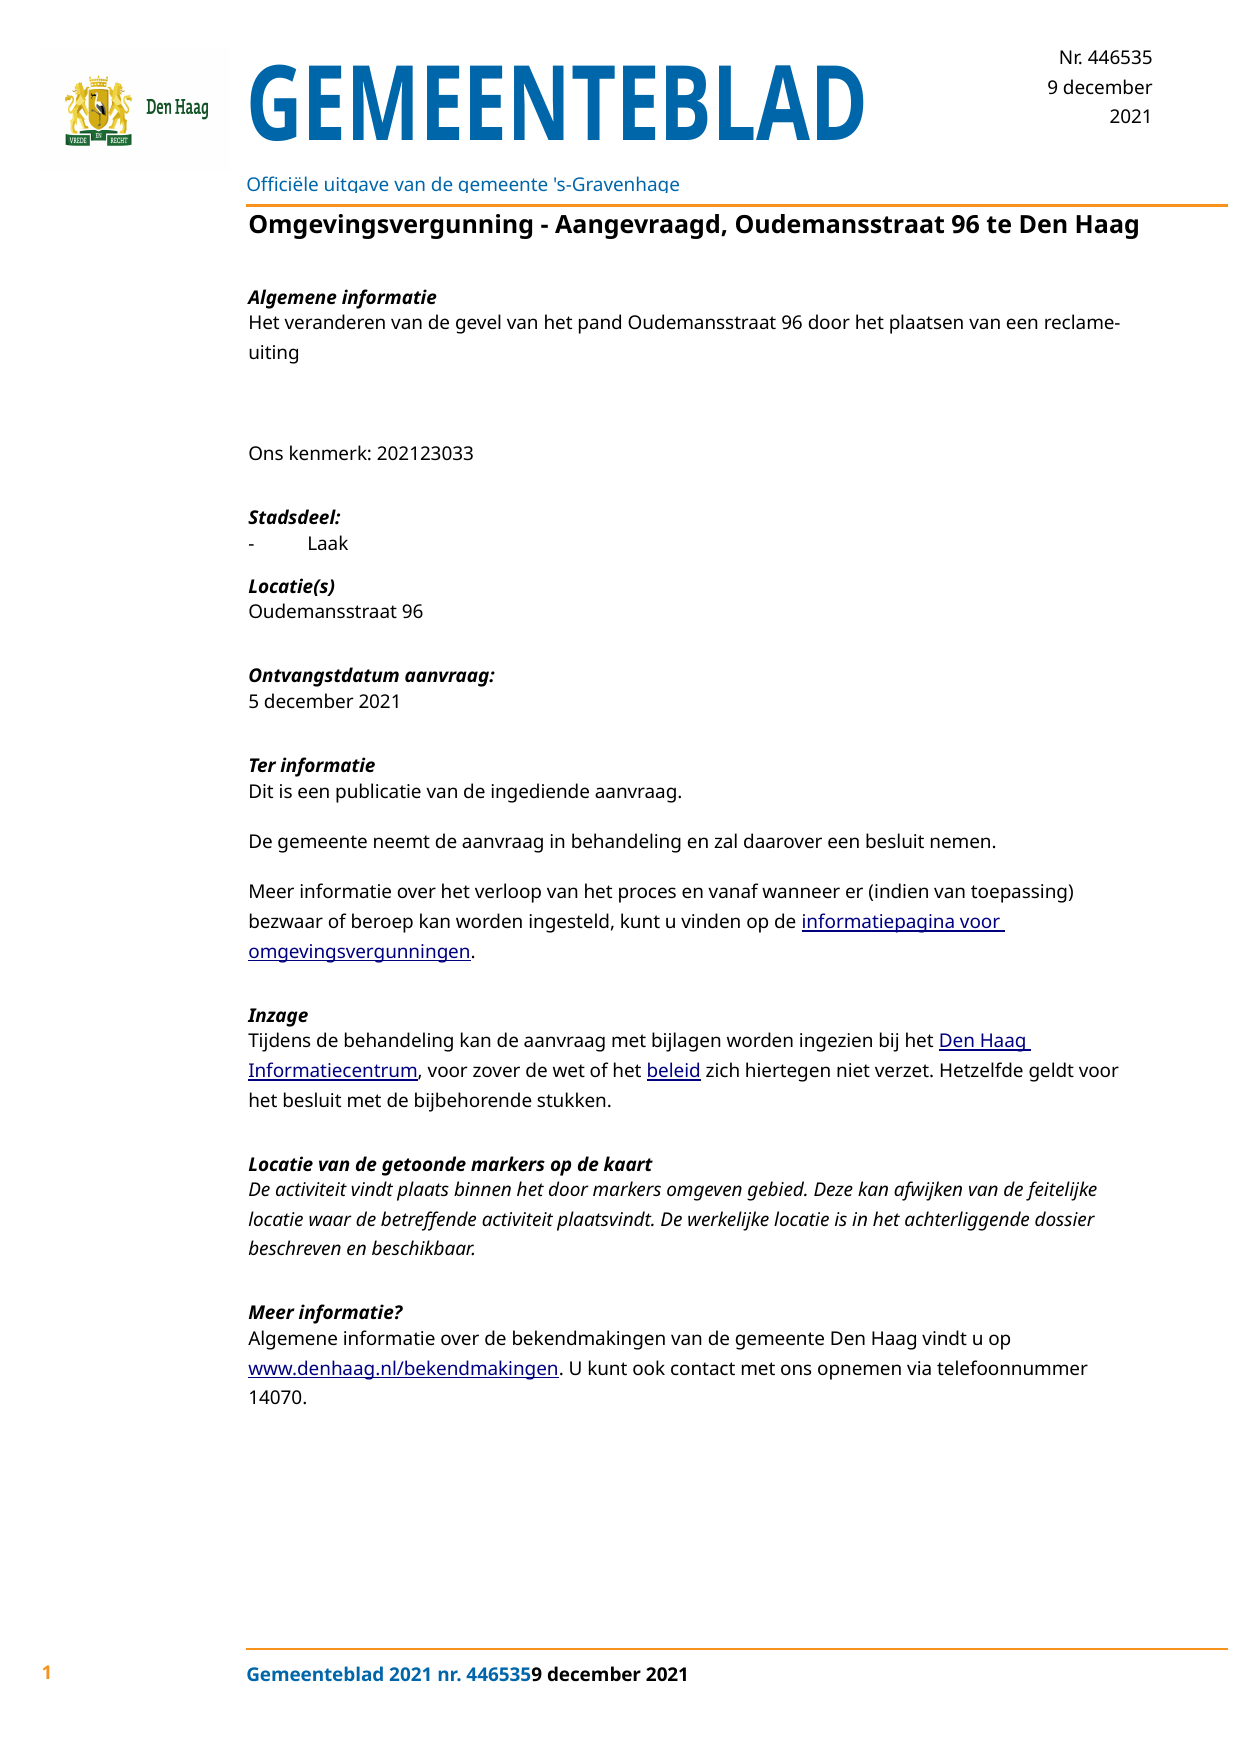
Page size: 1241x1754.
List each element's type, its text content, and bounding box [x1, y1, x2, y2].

list Laak [248, 530, 1152, 555]
text Algemene informatie over de bekendmakingen van de gemeente Den Haag vindt u op www.denhaag.nl/bekendmakingen. U kunt ook contact met ons opnemen via telefoonnummer 14070. [248, 1325, 1152, 1410]
text De gemeente neemt de aanvraag in behandeling en zal daarover een besluit nemen. [248, 828, 1152, 854]
picture [41, 47, 231, 172]
text Ontvangstdatum aanvraag: [248, 662, 1152, 688]
text Tijdens de behandeling kan de aanvraag met bijlagen worden ingezien bij het Den Haag Informatiecentrum, voor zover de wet of het beleid zich hiertegen niet verzet. Hetzelfde geldt voor het besluit met de bijbehorende stukken. [248, 1028, 1152, 1112]
text 5 december 2021 [248, 688, 1152, 714]
text Locatie(s) [248, 573, 1152, 598]
text Stadsdeel: [248, 504, 1152, 530]
text Ons kenmerk: 202123033 [248, 440, 1152, 466]
text Meer informatie over het verloop van het proces en vanaf wanneer er (indien van toepassing) bezwaar of beroep kan worden ingesteld, kunt u vinden op de informatiepagina voor omgevingsvergunningen. [248, 879, 1152, 964]
text Inzage [248, 1002, 1152, 1028]
text Algemene informatie [248, 284, 1152, 309]
text Dit is een publicatie van de ingediende aanvraag. [248, 778, 1152, 804]
text Ter informatie [248, 752, 1152, 778]
text Meer informatie? [248, 1299, 1152, 1325]
text De activiteit vindt plaats binnen het door markers omgeven gebied. Deze kan afwijken van de feitelijke locatie waar de betreffende activiteit plaatsvindt. De werkelijke locatie is in het achterliggende dossier beschreven en beschikbaar. [248, 1176, 1152, 1261]
text Het veranderen van de gevel van het pand Oudemansstraat 96 door het plaatsen van een reclame-uiting [248, 309, 1152, 365]
text Oudemansstraat 96 [248, 598, 1152, 624]
text Locatie van de getoonde markers op de kaart [248, 1151, 1152, 1176]
text Omgevingsvergunning - Aangevraagd, Oudemansstraat 96 te Den Haag [248, 207, 1152, 241]
